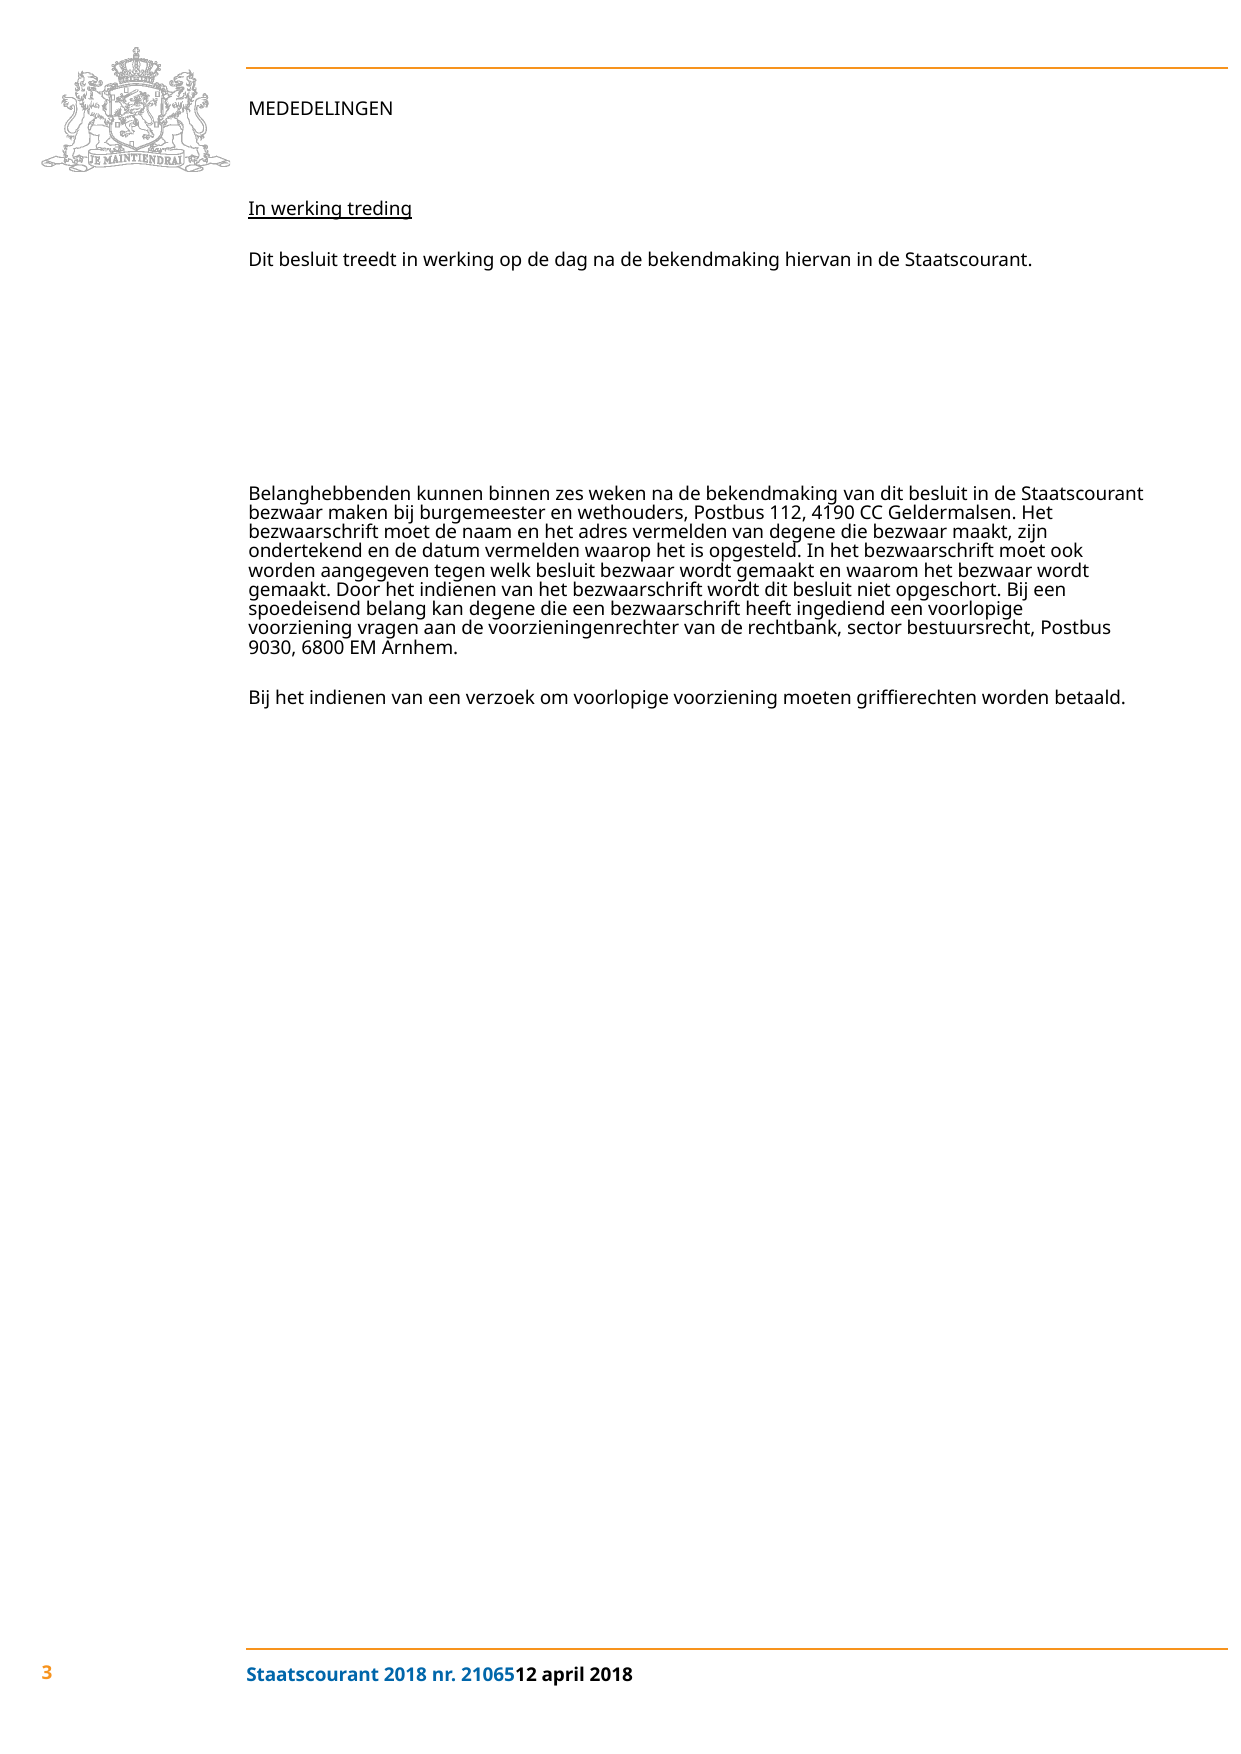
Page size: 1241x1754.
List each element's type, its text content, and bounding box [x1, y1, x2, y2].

picture [41, 47, 231, 172]
text Belanghebbenden kunnen binnen zes weken na de bekendmaking van dit besluit in de Staatscourant bezwaar maken bij burgemeester en wethouders, Postbus 112, 4190 CC Geldermalsen. Het bezwaarschrift moet de naam en het adres vermelden van degene die bezwaar maakt, zijn ondertekend en de datum vermelden waarop het is opgesteld. In het bezwaarschrift moet ook worden aangegeven tegen welk besluit bezwaar wordt gemaakt en waarom het bezwaar wordt gemaakt. Door het indienen van het bezwaarschrift wordt dit besluit niet opgeschort. Bij een spoedeisend belang kan degene die een bezwaarschrift heeft ingediend een voorlopige voorziening vragen aan de voorzieningenrechter van de rechtbank, sector bestuursrecht, Postbus 9030, 6800 EM Arnhem. [248, 484, 1152, 658]
text Bij het indienen van een verzoek om voorlopige voorziening moeten griffierechten worden betaald. [248, 689, 1152, 708]
text MEDEDELINGEN [248, 95, 1152, 121]
text Dit besluit treedt in werking op de dag na de bekendmaking hiervan in de Staatscourant. [248, 246, 1152, 272]
text In werking treding [248, 196, 1152, 221]
